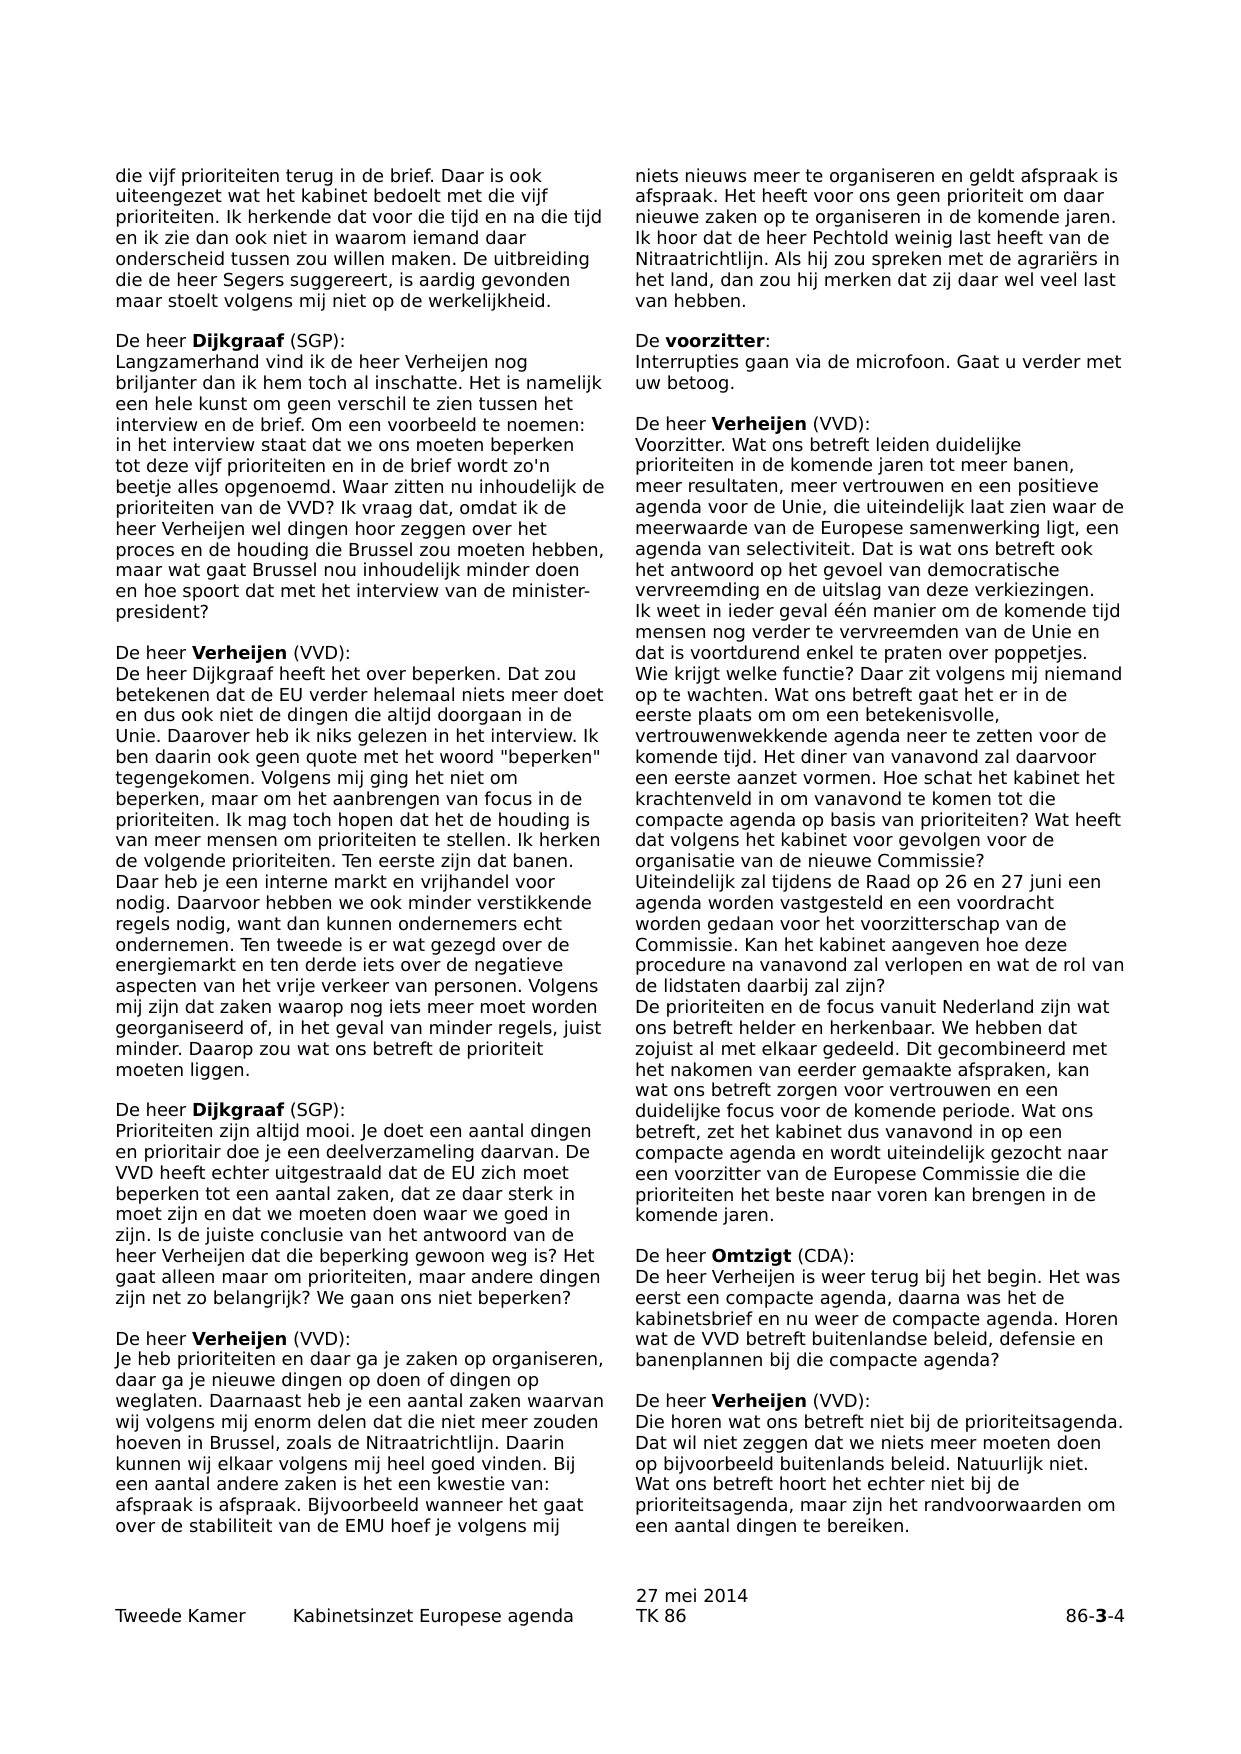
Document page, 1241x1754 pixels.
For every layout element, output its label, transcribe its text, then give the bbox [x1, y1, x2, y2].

text De prioriteiten en de focus vanuit Nederland zijn wat ons betreft helder en herkenbaar. We hebben dat zojuist al met elkaar gedeeld. Dit gecombineerd met het nakomen van eerder gemaakte afspraken, kan wat ons betreft zorgen voor vertrouwen en een duidelijke focus voor de komende periode. Wat ons betreft, zet het kabinet dus vanavond in op een compacte agenda en wordt uiteindelijk gezocht naar een voorzitter van de Europese Commissie die die prioriteiten het beste naar voren kan brengen in de komende jaren. [635, 997, 1125, 1226]
text De heer Verheijen is weer terug bij het begin. Het was eerst een compacte agenda, daarna was het de kabinetsbrief en nu weer de compacte agenda. Horen wat de VVD betreft buitenlandse beleid, defensie en banenplannen bij die compacte agenda? [635, 1267, 1125, 1371]
text niets nieuws meer te organiseren en geldt afspraak is afspraak. Het heeft voor ons geen prioriteit om daar nieuwe zaken op te organiseren in de komende jaren. [635, 165, 1125, 228]
text Ik weet in ieder geval één manier om de komende tijd mensen nog verder te vervreemden van de Unie en dat is voortdurend enkel te praten over poppetjes. Wie krijgt welke functie? Daar zit volgens mij niemand op te wachten. Wat ons betreft gaat het er in de eerste plaats om om een betekenisvolle, vertrouwenwekkende agenda neer te zetten voor de komende tijd. Het diner van vanavond zal daarvoor een eerste aanzet vormen. Hoe schat het kabinet het krachtenveld in om vanavond te komen tot die compacte agenda op basis van prioriteiten? Wat heeft dat volgens het kabinet voor gevolgen voor de organisatie van de nieuwe Commissie? [635, 601, 1125, 872]
text Interrupties gaan via de microfoon. Gaat u verder met uw betoog. [635, 352, 1125, 393]
text De heer Dijkgraaf heeft het over beperken. Dat zou betekenen dat de EU verder helemaal niets meer doet en dus ook niet de dingen die altijd doorgaan in de Unie. Daarover heb ik niks gelezen in het interview. Ik ben daarin ook geen quote met het woord "beperken" tegengekomen. Volgens mij ging het niet om beperken, maar om het aanbrengen van focus in de prioriteiten. Ik mag toch hopen dat het de houding is van meer mensen om prioriteiten te stellen. Ik herken de volgende prioriteiten. Ten eerste zijn dat banen. Daar heb je een interne markt en vrijhandel voor nodig. Daarvoor hebben we ook minder verstikkende regels nodig, want dan kunnen ondernemers echt ondernemen. Ten tweede is er wat gezegd over de energiemarkt en ten derde iets over de negatieve aspecten van het vrije verkeer van personen. Volgens mij zijn dat zaken waarop nog iets meer moet worden georganiseerd of, in het geval van minder regels, juist minder. Daarop zou wat ons betreft de prioriteit moeten liggen. [115, 663, 605, 1080]
text Uiteindelijk zal tijdens de Raad op 26 en 27 juni een agenda worden vastgesteld en een voordracht worden gedaan voor het voorzitterschap van de Commissie. Kan het kabinet aangeven hoe deze procedure na vanavond zal verlopen en wat de rol van de lidstaten daarbij zal zijn? [635, 872, 1125, 997]
text De heer Verheijen (VVD): [115, 1328, 605, 1349]
text De heer Omtzigt (CDA): [635, 1246, 1125, 1267]
text De heer Dijkgraaf (SGP): [115, 331, 605, 352]
text die vijf prioriteiten terug in de brief. Daar is ook uiteengezet wat het kabinet bedoelt met die vijf prioriteiten. Ik herkende dat voor die tijd en na die tijd en ik zie dan ook niet in waarom iemand daar onderscheid tussen zou willen maken. De uitbreiding die de heer Segers suggereert, is aardig gevonden maar stoelt volgens mij niet op de werkelijkheid. [115, 165, 605, 311]
text De voorzitter: [635, 331, 1125, 352]
text De heer Dijkgraaf (SGP): [115, 1100, 605, 1121]
text Die horen wat ons betreft niet bij de prioriteitsagenda. Dat wil niet zeggen dat we niets meer moeten doen op bijvoorbeeld buitenlands beleid. Natuurlijk niet. Wat ons betreft hoort het echter niet bij de prioriteitsagenda, maar zijn het randvoorwaarden om een aantal dingen te bereiken. [635, 1412, 1125, 1537]
text Voorzitter. Wat ons betreft leiden duidelijke prioriteiten in de komende jaren tot meer banen, meer resultaten, meer vertrouwen en een positieve agenda voor de Unie, die uiteindelijk laat zien waar de meerwaarde van de Europese samenwerking ligt, een agenda van selectiviteit. Dat is wat ons betreft ook het antwoord op het gevoel van democratische vervreemding en de uitslag van deze verkiezingen. [635, 434, 1125, 601]
text De heer Verheijen (VVD): [635, 1391, 1125, 1412]
text Ik hoor dat de heer Pechtold weinig last heeft van de Nitraatrichtlijn. Als hij zou spreken met de agrariërs in het land, dan zou hij merken dat zij daar wel veel last van hebben. [635, 228, 1125, 311]
text Langzamerhand vind ik de heer Verheijen nog briljanter dan ik hem toch al inschatte. Het is namelijk een hele kunst om geen verschil te zien tussen het interview en de brief. Om een voorbeeld te noemen: in het interview staat dat we ons moeten beperken tot deze vijf prioriteiten en in de brief wordt zo'n beetje alles opgenoemd. Waar zitten nu inhoudelijk de prioriteiten van de VVD? Ik vraag dat, omdat ik de heer Verheijen wel dingen hoor zeggen over het proces en de houding die Brussel zou moeten hebben, maar wat gaat Brussel nou inhoudelijk minder doen en hoe spoort dat met het interview van de minister-president? [115, 352, 605, 623]
text Je heb prioriteiten en daar ga je zaken op organiseren, daar ga je nieuwe dingen op doen of dingen op weglaten. Daarnaast heb je een aantal zaken waarvan wij volgens mij enorm delen dat die niet meer zouden hoeven in Brussel, zoals de Nitraatrichtlijn. Daarin kunnen wij elkaar volgens mij heel goed vinden. Bij een aantal andere zaken is het een kwestie van: afspraak is afspraak. Bijvoorbeeld wanneer het gaat over de stabiliteit van de EMU hoef je volgens mij [115, 1349, 605, 1537]
text De heer Verheijen (VVD): [115, 643, 605, 663]
text Prioriteiten zijn altijd mooi. Je doet een aantal dingen en prioritair doe je een deelverzameling daarvan. De VVD heeft echter uitgestraald dat de EU zich moet beperken tot een aantal zaken, dat ze daar sterk in moet zijn en dat we moeten doen waar we goed in zijn. Is de juiste conclusie van het antwoord van de heer Verheijen dat die beperking gewoon weg is? Het gaat alleen maar om prioriteiten, maar andere dingen zijn net zo belangrijk? We gaan ons niet beperken? [115, 1121, 605, 1308]
text De heer Verheijen (VVD): [635, 413, 1125, 434]
